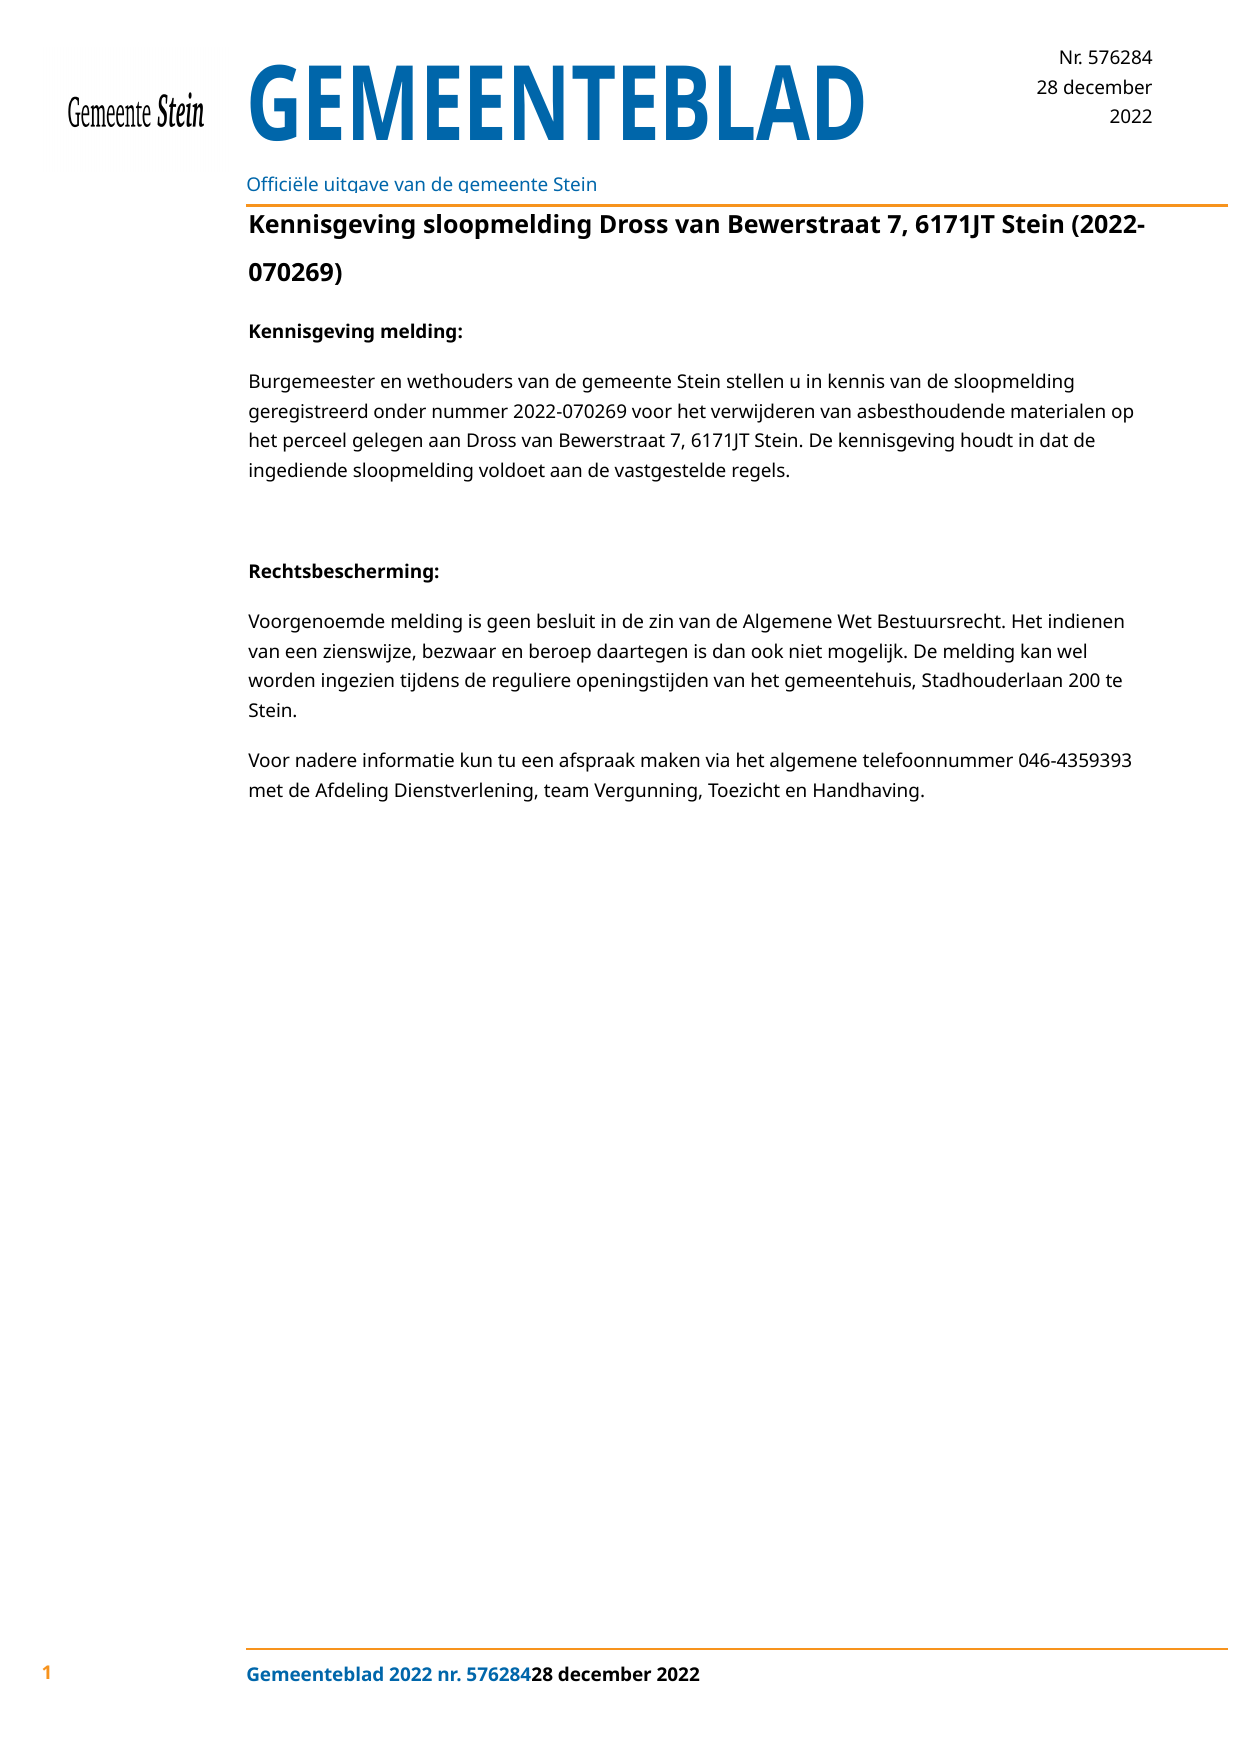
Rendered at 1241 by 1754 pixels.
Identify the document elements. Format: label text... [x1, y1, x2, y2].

text Voor nadere informatie kun tu een afspraak maken via het algemene telefoonnummer 046-4359393 met de Afdeling Dienstverlening, team Vergunning, Toezicht en Handhaving. [248, 747, 1152, 803]
picture [41, 47, 231, 172]
text Burgemeester en wethouders van de gemeente Stein stellen u in kennis van de sloopmelding geregistreerd onder nummer 2022-070269 voor het verwijderen van asbesthoudende materialen op het perceel gelegen aan Dross van Bewerstraat 7, 6171JT Stein. De kennisgeving houdt in dat de ingediende sloopmelding voldoet aan de vastgestelde regels. [248, 368, 1152, 483]
text Voorgenoemde melding is geen besluit in de zin van de Algemene Wet Bestuursrecht. Het indienen van een zienswijze, bezwaar en beroep daartegen is dan ook niet mogelijk. De melding kan wel worden ingezien tijdens de reguliere openingstijden van het gemeentehuis, Stadhouderlaan 200 te Stein. [248, 608, 1152, 723]
text Kennisgeving sloopmelding Dross van Bewerstraat 7, 6171JT Stein (2022-070269) [248, 207, 1152, 288]
text Rechtsbescherming: [248, 558, 1152, 584]
text Kennisgeving melding: [248, 318, 1152, 344]
